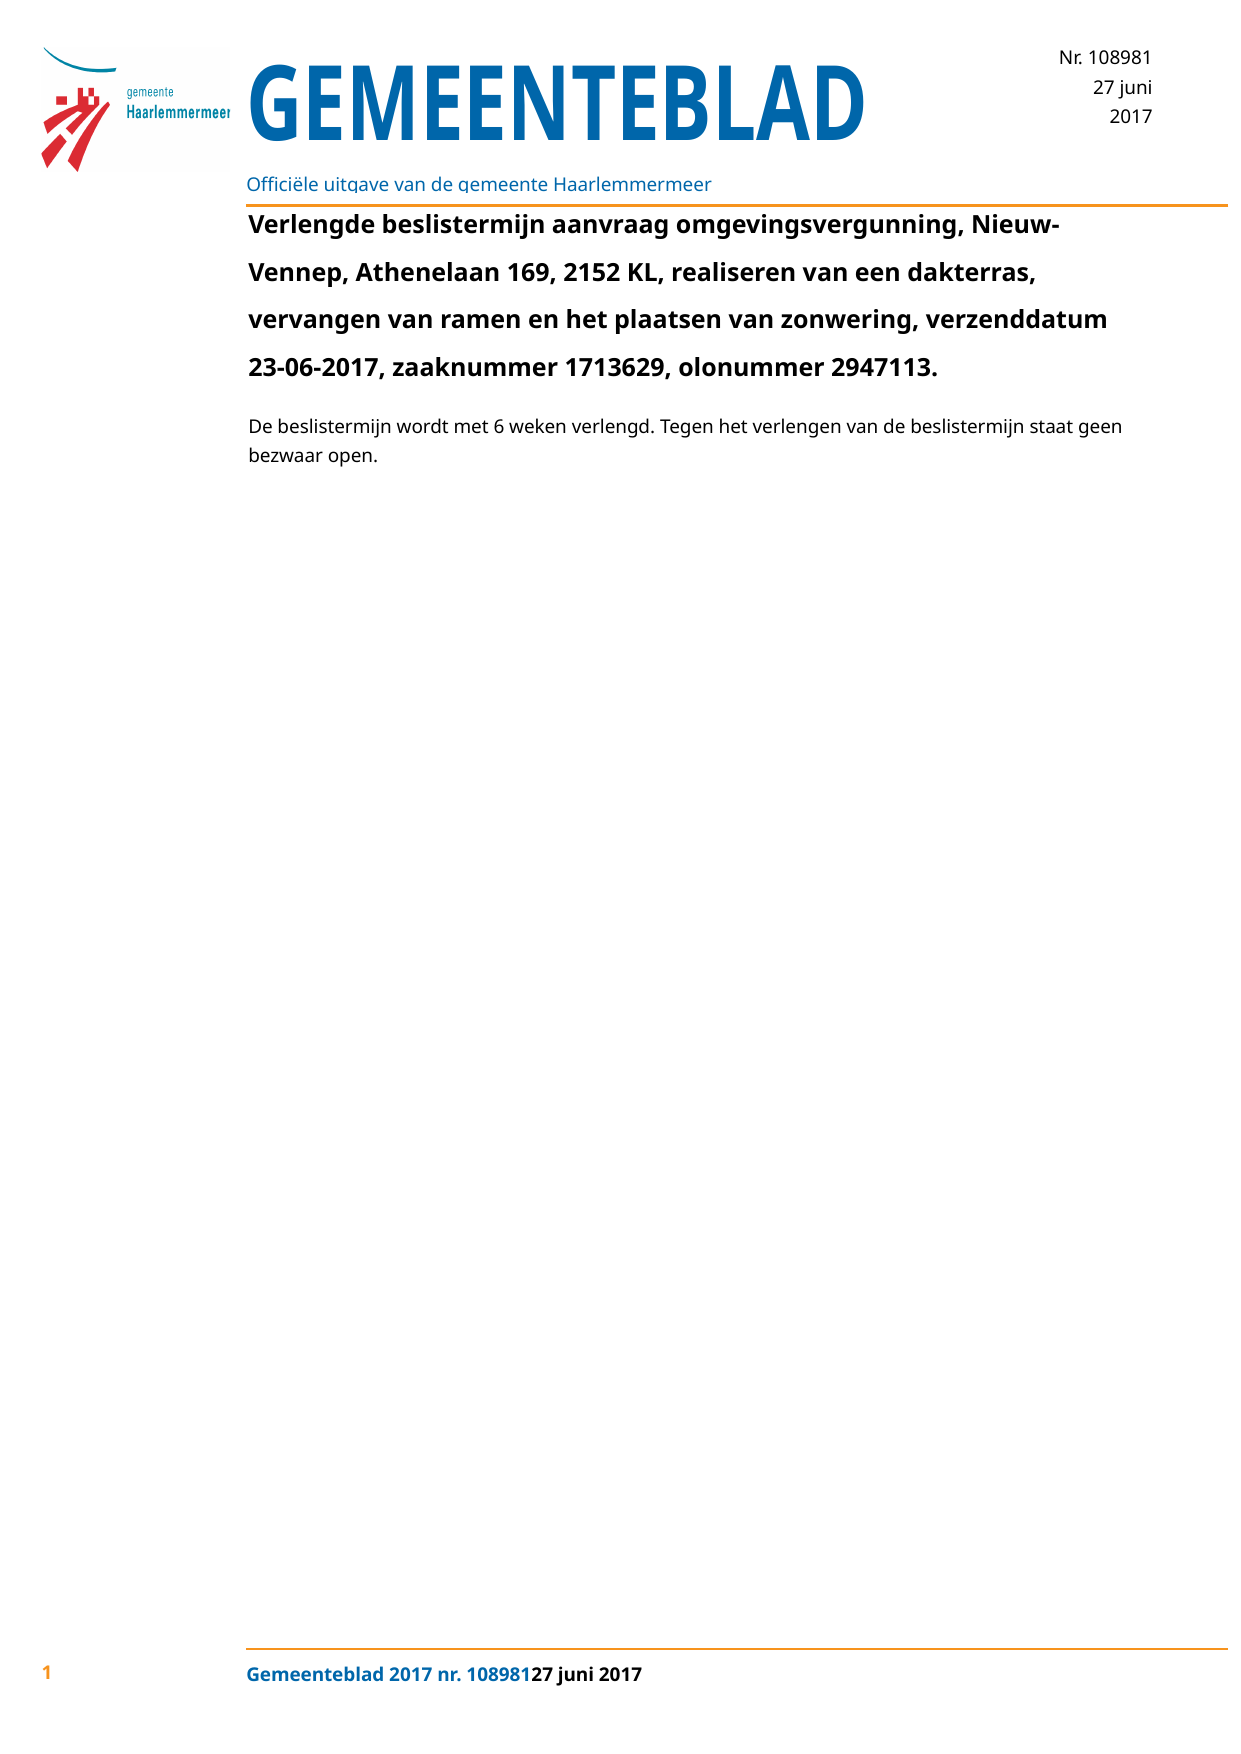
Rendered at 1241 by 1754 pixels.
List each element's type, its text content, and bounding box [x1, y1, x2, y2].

text Verlengde beslistermijn aanvraag omgevingsvergunning, Nieuw-Vennep, Athenelaan 169, 2152 KL, realiseren van een dakterras, vervangen van ramen en het plaatsen van zonwering, verzenddatum 23-06-2017, zaaknummer 1713629, olonummer 2947113. [248, 207, 1152, 384]
text De beslistermijn wordt met 6 weken verlengd. Tegen het verlengen van de beslistermijn staat geen bezwaar open. [248, 413, 1152, 468]
picture [41, 47, 231, 172]
